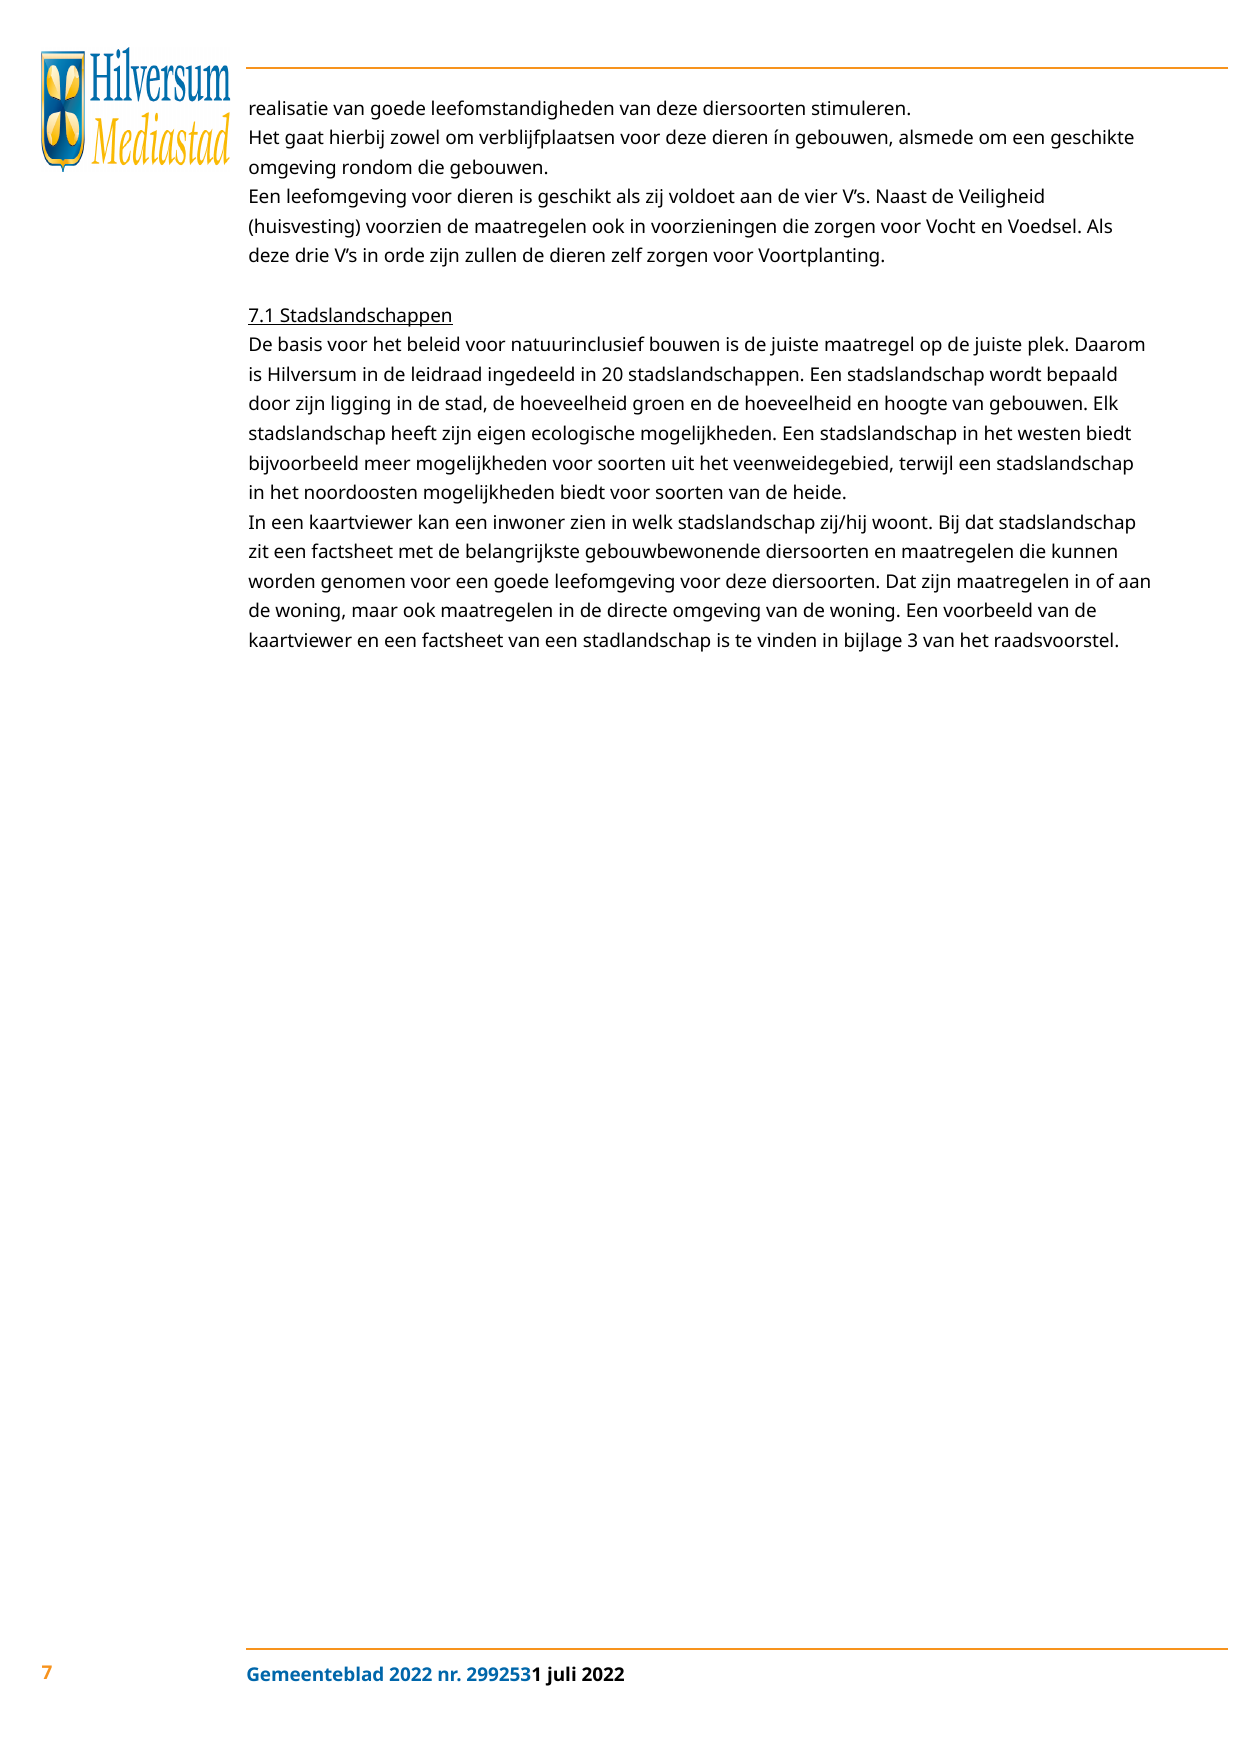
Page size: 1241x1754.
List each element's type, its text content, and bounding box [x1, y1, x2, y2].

text realisatie van goede leefomstandigheden van deze diersoorten stimuleren. [248, 95, 1152, 121]
text De basis voor het beleid voor natuurinclusief bouwen is de juiste maatregel op de juiste plek. Daarom is Hilversum in de leidraad ingedeeld in 20 stadslandschappen. Een stadslandschap wordt bepaald door zijn ligging in de stad, de hoeveelheid groen en de hoeveelheid en hoogte van gebouwen. Elk stadslandschap heeft zijn eigen ecologische mogelijkheden. Een stadslandschap in het westen biedt bijvoorbeeld meer mogelijkheden voor soorten uit het veenweidegebied, terwijl een stadslandschap in het noordoosten mogelijkheden biedt voor soorten van de heide. [248, 331, 1152, 505]
text Het gaat hierbij zowel om verblijfplaatsen voor deze dieren ín gebouwen, alsmede om een geschikte omgeving rondom die gebouwen. [248, 124, 1152, 180]
picture [41, 47, 231, 172]
text Een leefomgeving voor dieren is geschikt als zij voldoet aan de vier V’s. Naast de Veiligheid (huisvesting) voorzien de maatregelen ook in voorzieningen die zorgen voor Vocht en Voedsel. Als deze drie V’s in orde zijn zullen de dieren zelf zorgen voor Voortplanting. [248, 183, 1152, 268]
text 7.1 Stadslandschappen [248, 302, 1152, 328]
text In een kaartviewer kan een inwoner zien in welk stadslandschap zij/hij woont. Bij dat stadslandschap zit een factsheet met de belangrijkste gebouwbewonende diersoorten en maatregelen die kunnen worden genomen voor een goede leefomgeving voor deze diersoorten. Dat zijn maatregelen in of aan de woning, maar ook maatregelen in de directe omgeving van de woning. Een voorbeeld van de kaartviewer en een factsheet van een stadlandschap is te vinden in bijlage 3 van het raadsvoorstel. [248, 509, 1152, 653]
